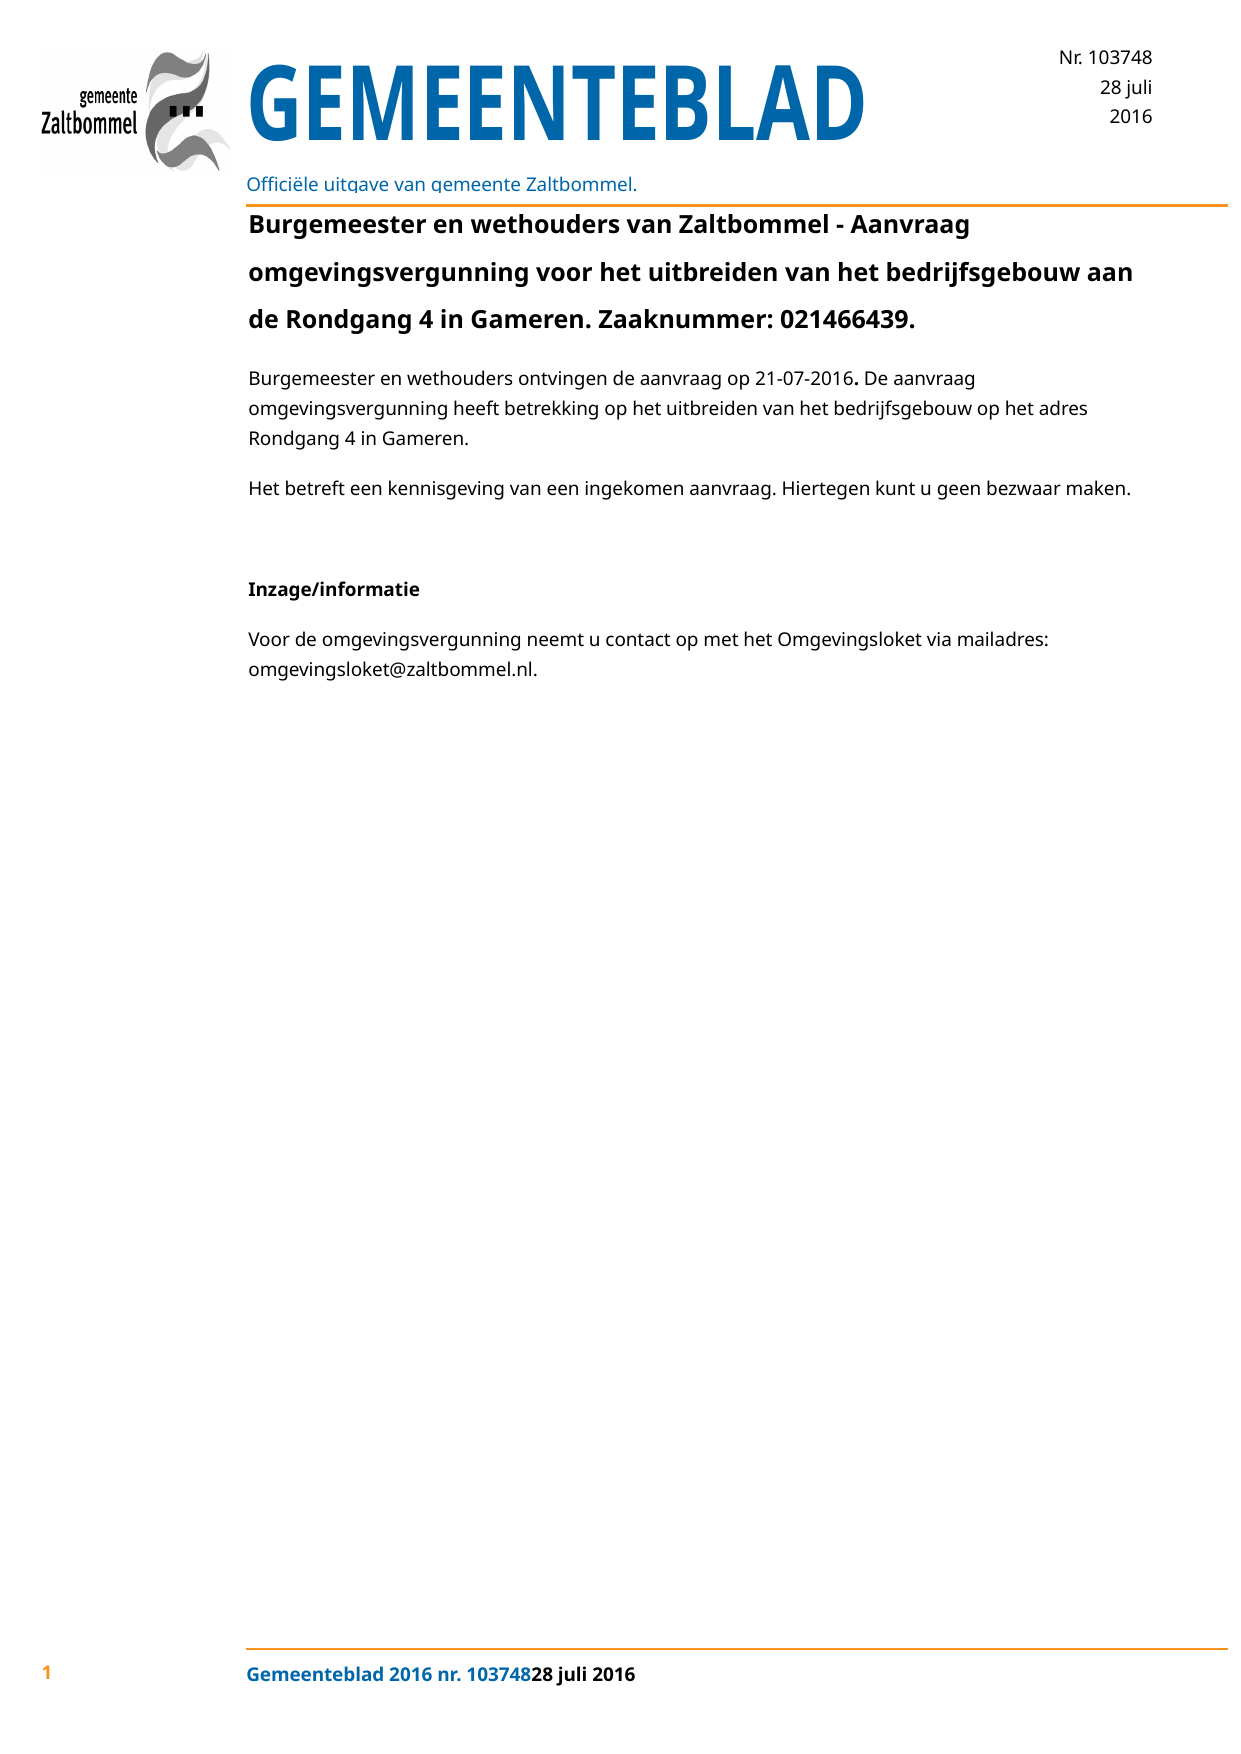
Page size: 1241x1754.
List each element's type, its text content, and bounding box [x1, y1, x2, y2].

text Burgemeester en wethouders van Zaltbommel - Aanvraag omgevingsvergunning voor het uitbreiden van het bedrijfsgebouw aan de Rondgang 4 in Gameren. Zaaknummer: 021466439. [248, 207, 1152, 336]
picture [41, 47, 231, 172]
text Het betreft een kennisgeving van een ingekomen aanvraag. Hiertegen kunt u geen bezwaar maken. [248, 475, 1152, 501]
text Voor de omgevingsvergunning neemt u contact op met het Omgevingsloket via mailadres: omgevingsloket@zaltbommel.nl. [248, 626, 1152, 682]
text Inzage/informatie [248, 576, 1152, 602]
text Burgemeester en wethouders ontvingen de aanvraag op 21-07-2016. De aanvraag omgevingsvergunning heeft betrekking op het uitbreiden van het bedrijfsgebouw op het adres Rondgang 4 in Gameren. [248, 366, 1152, 450]
